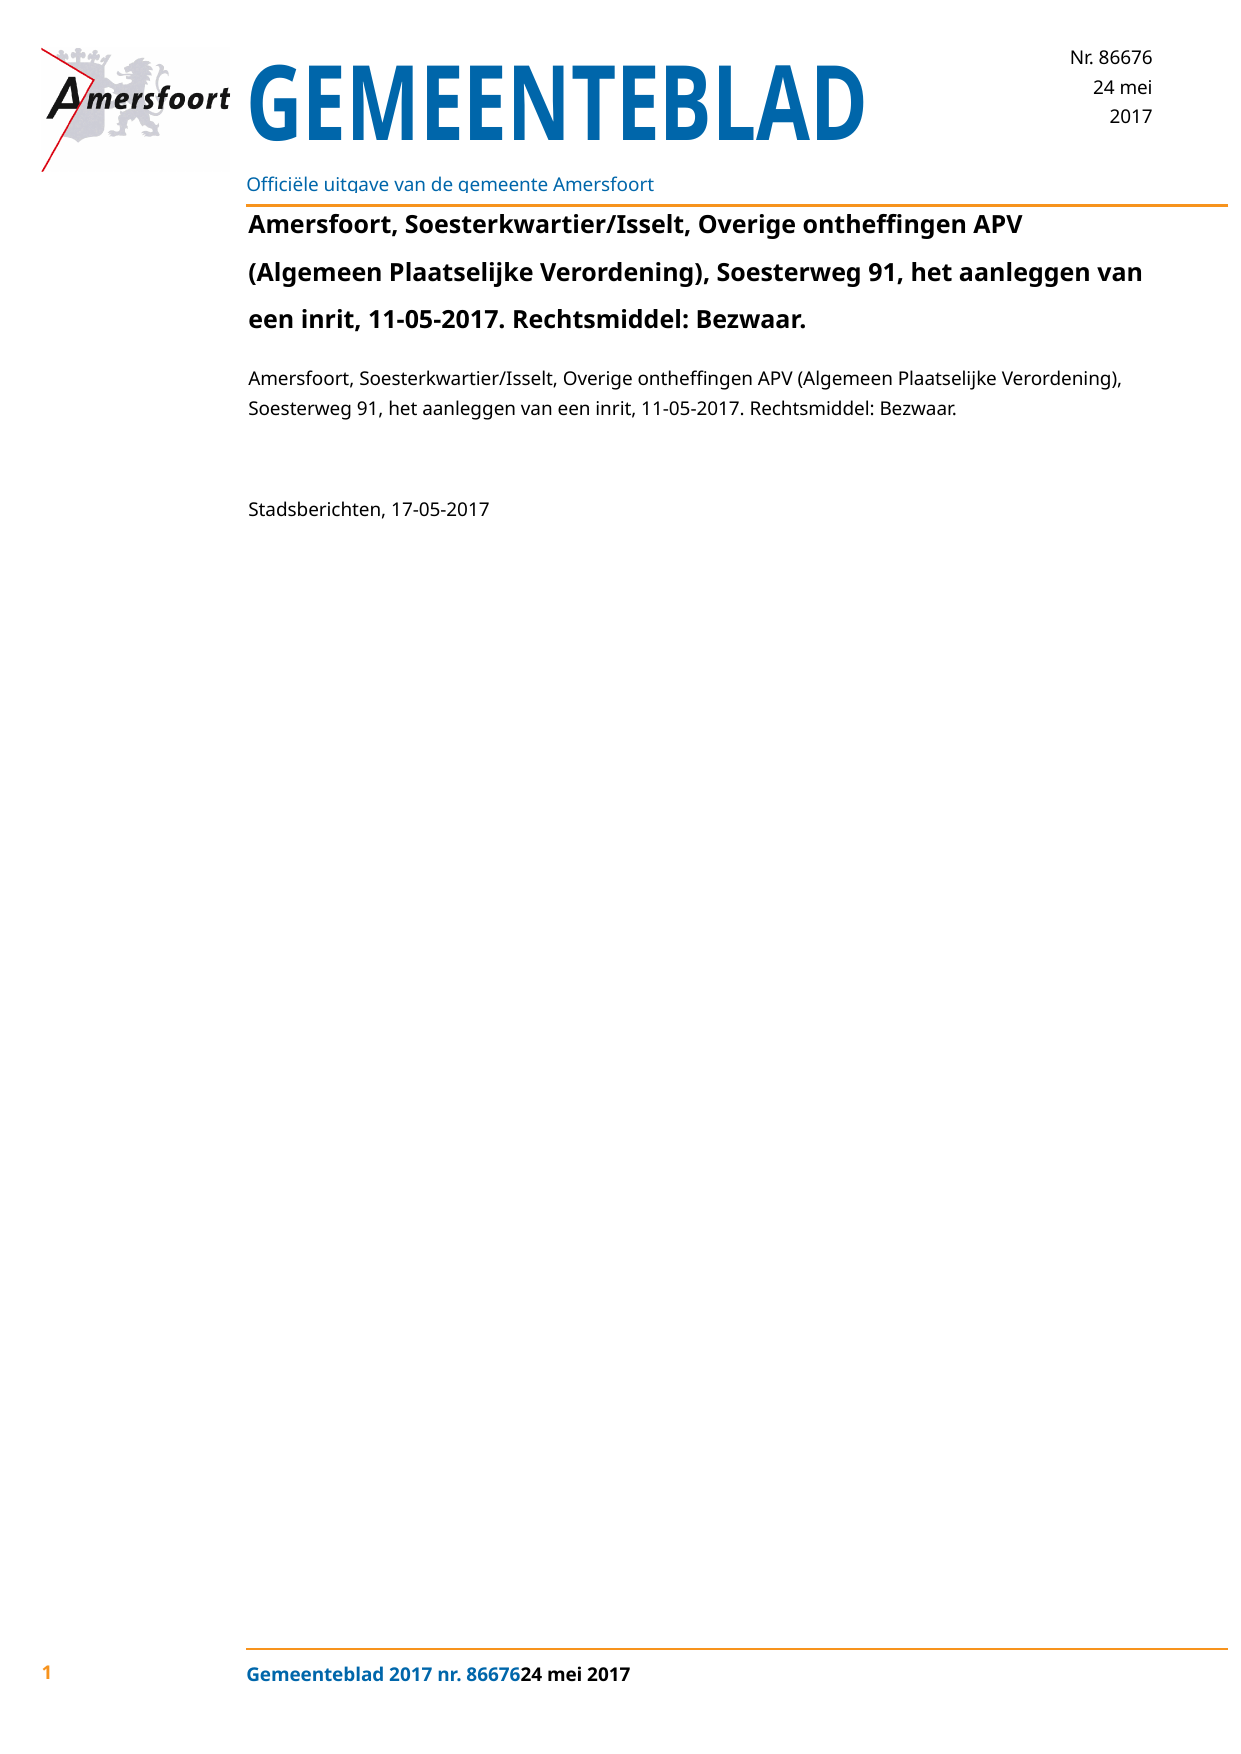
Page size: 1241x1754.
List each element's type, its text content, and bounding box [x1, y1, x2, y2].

text Amersfoort, Soesterkwartier/Isselt, Overige ontheffingen APV (Algemeen Plaatselijke Verordening), Soesterweg 91, het aanleggen van een inrit, 11-05-2017. Rechtsmiddel: Bezwaar. [248, 207, 1152, 336]
text Amersfoort, Soesterkwartier/Isselt, Overige ontheffingen APV (Algemeen Plaatselijke Verordening), Soesterweg 91, het aanleggen van een inrit, 11-05-2017. Rechtsmiddel: Bezwaar. [248, 366, 1152, 421]
picture [41, 47, 231, 172]
text Stadsberichten, 17-05-2017 [248, 496, 1152, 522]
